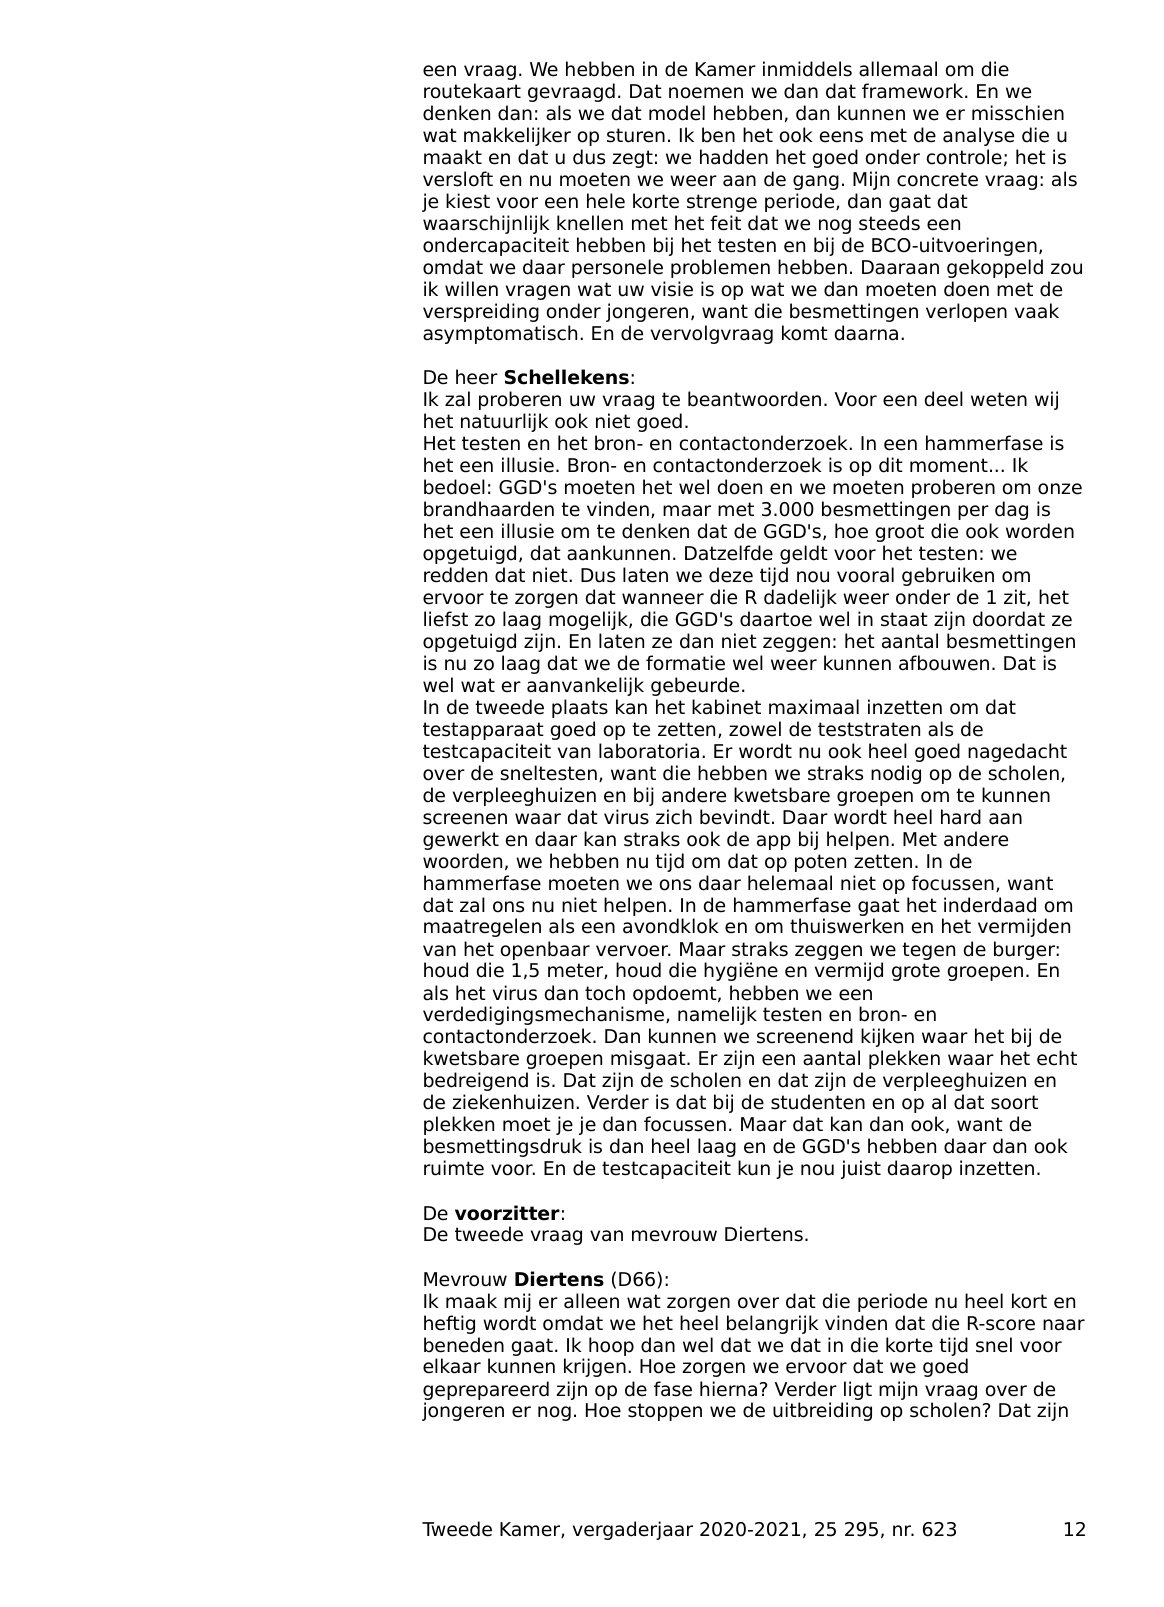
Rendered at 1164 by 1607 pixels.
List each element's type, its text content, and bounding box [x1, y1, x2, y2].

text In de tweede plaats kan het kabinet maximaal inzetten om dat testapparaat goed op te zetten, zowel de teststraten als de testcapaciteit van laboratoria. Er wordt nu ook heel goed nagedacht over de sneltesten, want die hebben we straks nodig op de scholen, de verpleeghuizen en bij andere kwetsbare groepen om te kunnen screenen waar dat virus zich bevindt. Daar wordt heel hard aan gewerkt en daar kan straks ook de app bij helpen. Met andere woorden, we hebben nu tijd om dat op poten zetten. In de hammerfase moeten we ons daar helemaal niet op focussen, want dat zal ons nu niet helpen. In de hammerfase gaat het inderdaad om maatregelen als een avondklok en om thuiswerken en het vermijden van het openbaar vervoer. Maar straks zeggen we tegen de burger: houd die 1,5 meter, houd die hygiëne en vermijd grote groepen. En als het virus dan toch opdoemt, hebben we een verdedigingsmechanisme, namelijk testen en bron- en contactonderzoek. Dan kunnen we screenend kijken waar het bij de kwetsbare groepen misgaat. Er zijn een aantal plekken waar het echt bedreigend is. Dat zijn de scholen en dat zijn de verpleeghuizen en de ziekenhuizen. Verder is dat bij de studenten en op al dat soort plekken moet je je dan focussen. Maar dat kan dan ook, want de besmettingsdruk is dan heel laag en de GGD's hebben daar dan ook ruimte voor. En de testcapaciteit kun je nou juist daarop inzetten. [422, 697, 1087, 1180]
text De heer Schellekens: [422, 367, 1087, 389]
text een vraag. We hebben in de Kamer inmiddels allemaal om die routekaart gevraagd. Dat noemen we dan dat framework. En we denken dan: als we dat model hebben, dan kunnen we er misschien wat makkelijker op sturen. Ik ben het ook eens met de analyse die u maakt en dat u dus zegt: we hadden het goed onder controle; het is versloft en nu moeten we weer aan de gang. Mijn concrete vraag: als je kiest voor een hele korte strenge periode, dan gaat dat waarschijnlijk knellen met het feit dat we nog steeds een ondercapaciteit hebben bij het testen en bij de BCO-uitvoeringen, omdat we daar personele problemen hebben. Daaraan gekoppeld zou ik willen vragen wat uw visie is op wat we dan moeten doen met de verspreiding onder jongeren, want die besmettingen verlopen vaak asymptomatisch. En de vervolgvraag komt daarna. [422, 59, 1087, 345]
text Mevrouw Diertens (D66): [422, 1268, 1087, 1291]
text De voorzitter: [422, 1202, 1087, 1224]
text De tweede vraag van mevrouw Diertens. [422, 1224, 1087, 1246]
text Het testen en het bron- en contactonderzoek. In een hammerfase is het een illusie. Bron- en contactonderzoek is op dit moment... Ik bedoel: GGD's moeten het wel doen en we moeten proberen om onze brandhaarden te vinden, maar met 3.000 besmettingen per dag is het een illusie om te denken dat de GGD's, hoe groot die ook worden opgetuigd, dat aankunnen. Datzelfde geldt voor het testen: we redden dat niet. Dus laten we deze tijd nou vooral gebruiken om ervoor te zorgen dat wanneer die R dadelijk weer onder de 1 zit, het liefst zo laag mogelijk, die GGD's daartoe wel in staat zijn doordat ze opgetuigd zijn. En laten ze dan niet zeggen: het aantal besmettingen is nu zo laag dat we de formatie wel weer kunnen afbouwen. Dat is wel wat er aanvankelijk gebeurde. [422, 433, 1087, 697]
text Ik zal proberen uw vraag te beantwoorden. Voor een deel weten wij het natuurlijk ook niet goed. [422, 389, 1087, 433]
text Ik maak mij er alleen wat zorgen over dat die periode nu heel kort en heftig wordt omdat we het heel belangrijk vinden dat die R-score naar beneden gaat. Ik hoop dan wel dat we dat in die korte tijd snel voor elkaar kunnen krijgen. Hoe zorgen we ervoor dat we goed geprepareerd zijn op de fase hierna? Verder ligt mijn vraag over de jongeren er nog. Hoe stoppen we de uitbreiding op scholen? Dat zijn [422, 1291, 1087, 1422]
